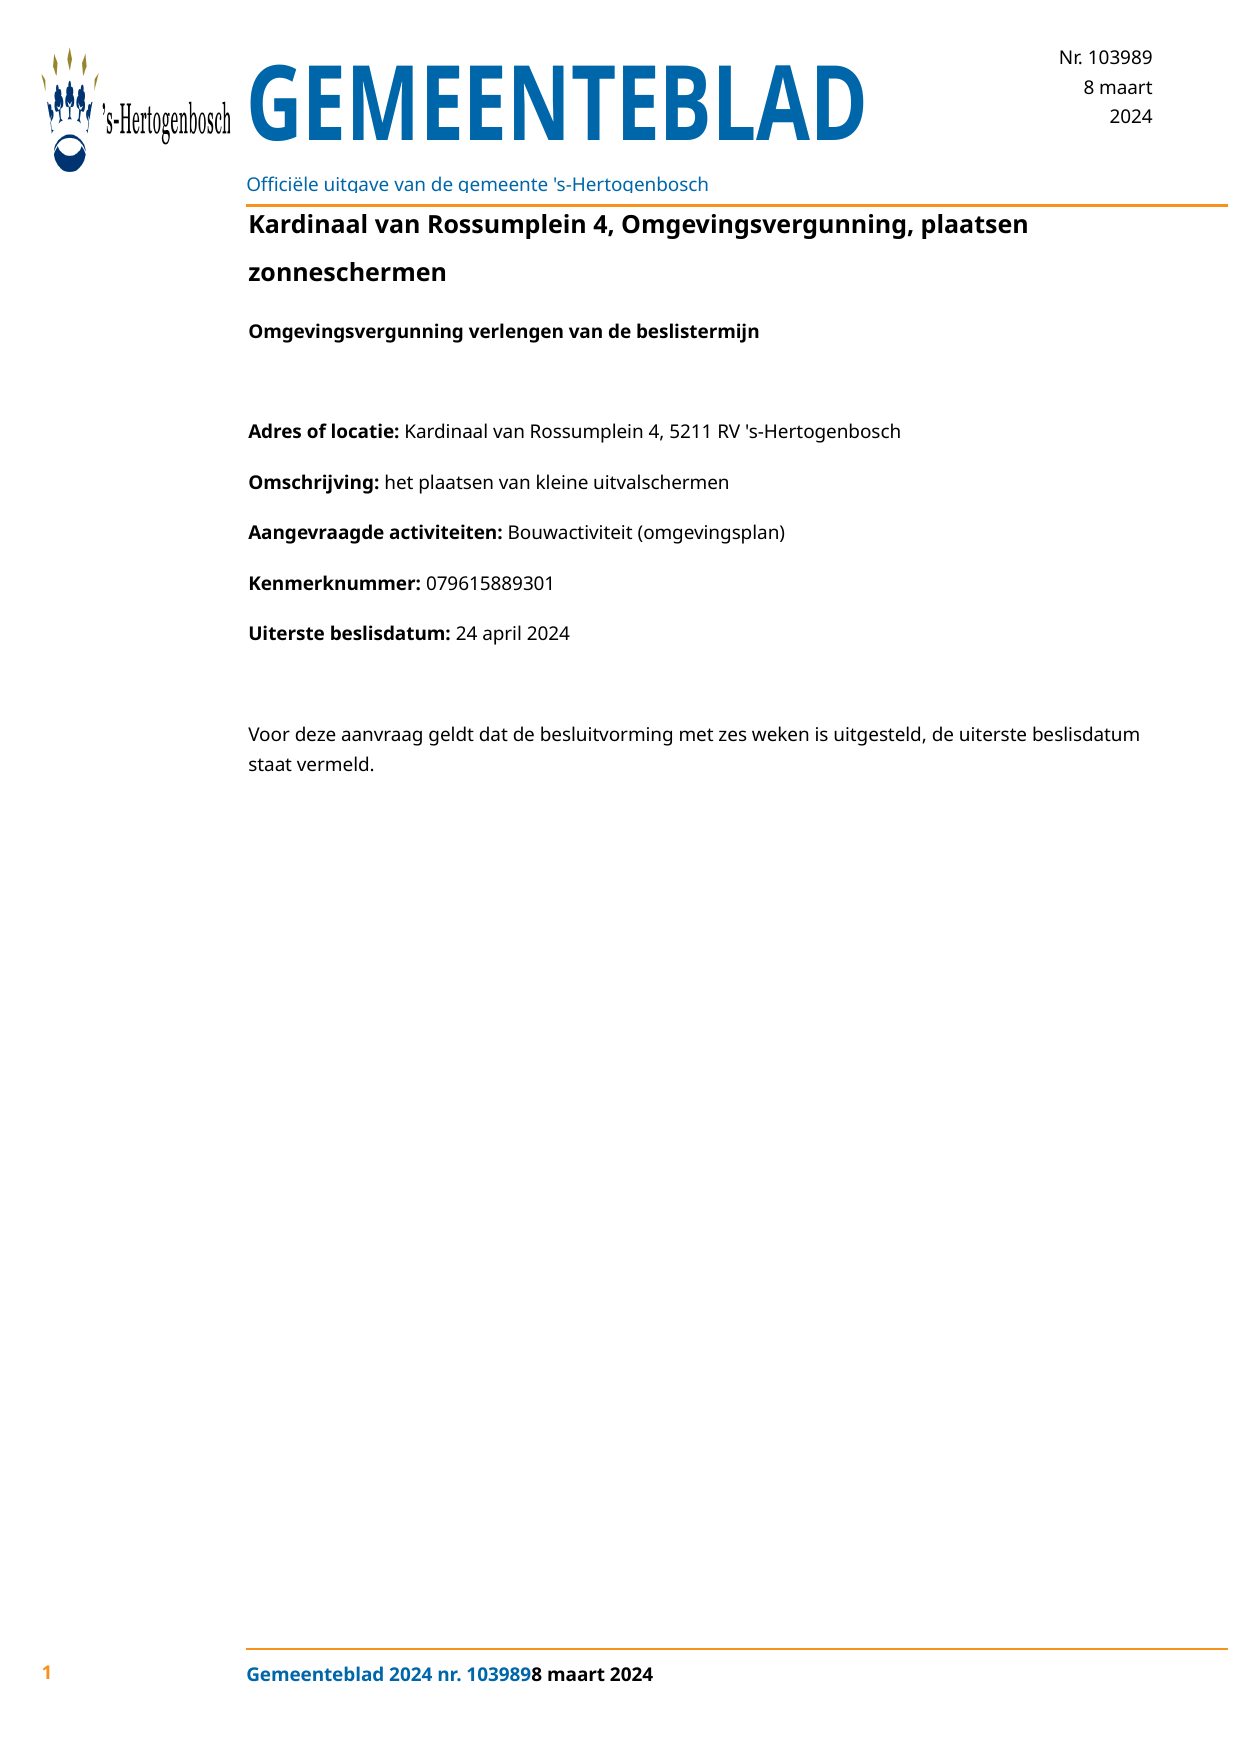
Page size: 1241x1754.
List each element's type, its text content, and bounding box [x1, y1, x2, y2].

text Adres of locatie: Kardinaal van Rossumplein 4, 5211 RV 's-Hertogenbosch [248, 419, 1152, 444]
text Kenmerknummer: 079615889301 [248, 570, 1152, 596]
text Voor deze aanvraag geldt dat de besluitvorming met zes weken is uitgesteld, de uiterste beslisdatum staat vermeld. [248, 721, 1152, 777]
picture [41, 47, 231, 172]
text Uiterste beslisdatum: 24 april 2024 [248, 620, 1152, 646]
text Kardinaal van Rossumplein 4, Omgevingsvergunning, plaatsen zonneschermen [248, 207, 1152, 288]
text Aangevraagde activiteiten: Bouwactiviteit (omgevingsplan) [248, 519, 1152, 545]
text Omschrijving: het plaatsen van kleine uitvalschermen [248, 469, 1152, 495]
text Omgevingsvergunning verlengen van de beslistermijn [248, 318, 1152, 344]
